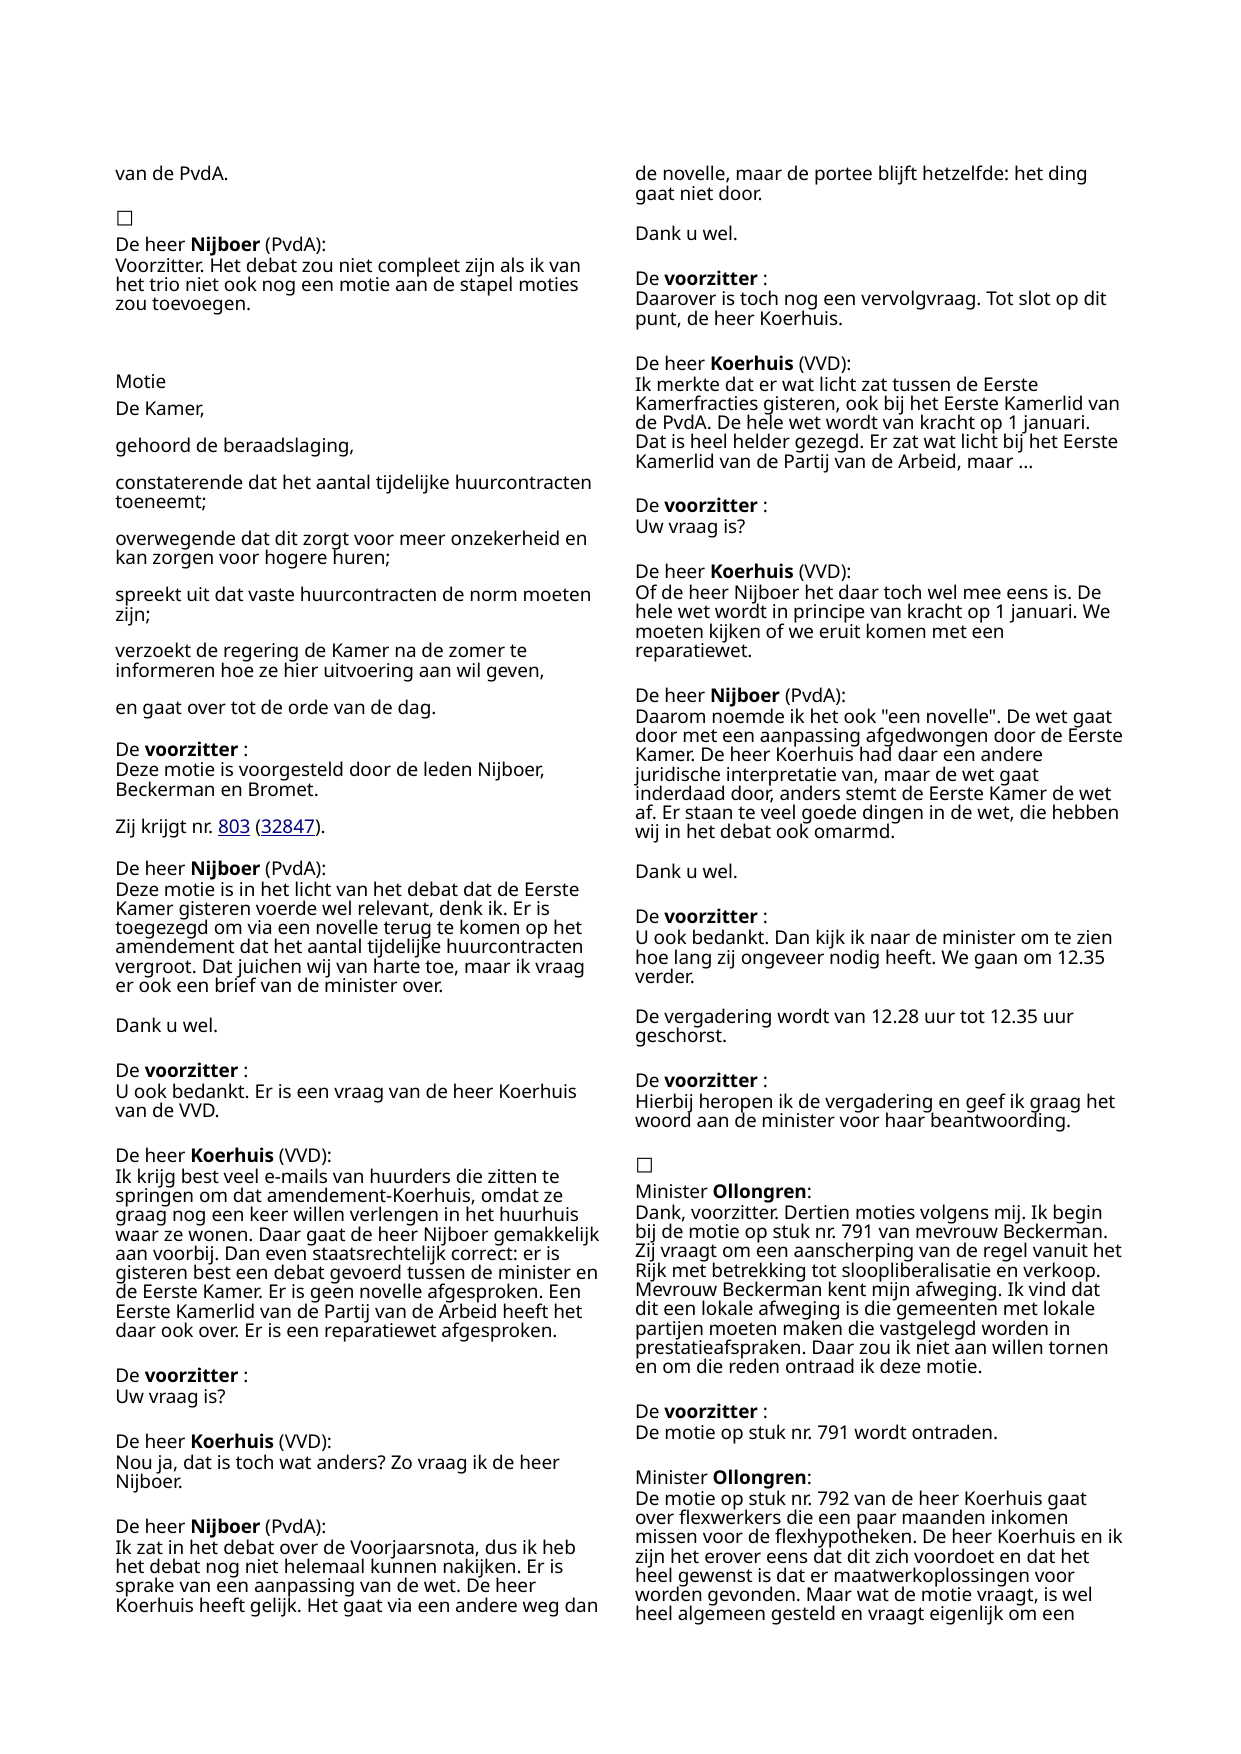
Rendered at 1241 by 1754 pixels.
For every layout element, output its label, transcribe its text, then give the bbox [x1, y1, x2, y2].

text De heer Koerhuis (VVD): [115, 1428, 605, 1454]
text De Kamer, [115, 400, 605, 419]
text Deze motie is voorgesteld door de leden Nijboer, Beckerman en Bromet. [115, 761, 605, 800]
text Daarom noemde ik het ook "een novelle". De wet gaat door met een aanpassing afgedwongen door de Eerste Kamer. De heer Koerhuis had daar een andere juridische interpretatie van, maar de wet gaat inderdaad door, anders stemt de Eerste Kamer de wet af. Er staan te veel goede dingen in de wet, die hebben wij in het debat ook omarmd. [635, 708, 1125, 843]
text De voorzitter : [635, 1067, 1125, 1093]
text verzoekt de regering de Kamer na de zomer te informeren hoe ze hier uitvoering aan wil geven, [115, 642, 605, 681]
text Daarover is toch nog een vervolgvraag. Tot slot op dit punt, de heer Koerhuis. [635, 290, 1125, 329]
text Hierbij heropen ik de vergadering en geef ik graag het woord aan de minister voor haar beantwoording. [635, 1093, 1125, 1132]
text De heer Nijboer (PvdA): [115, 231, 605, 257]
text De voorzitter : [115, 736, 605, 761]
text Ik krijg best veel e-mails van huurders die zitten te springen om dat amendement-Koerhuis, omdat ze graag nog een keer willen verlengen in het huurhuis waar ze wonen. Daar gaat de heer Nijboer gemakkelijk aan voorbij. Dan even staatsrechtelijk correct: er is gisteren best een debat gevoerd tussen de minister en de Eerste Kamer. Er is geen novelle afgesproken. Een Eerste Kamerlid van de Partij van de Arbeid heeft het daar ook over. Er is een reparatiewet afgesproken. [115, 1168, 605, 1341]
text U ook bedankt. Er is een vraag van de heer Koerhuis van de VVD. [115, 1083, 605, 1121]
text De voorzitter : [635, 1398, 1125, 1424]
text en gaat over tot de orde van de dag. [115, 699, 605, 718]
text Dank u wel. [635, 224, 1125, 244]
text Minister Ollongren: [635, 1178, 1125, 1204]
text Deze motie is in het licht van het debat dat de Eerste Kamer gisteren voerde wel relevant, denk ik. Er is toegezegd om via een novelle terug te komen op het amendement dat het aantal tijdelijke huurcontracten vergroot. Dat juichen wij van harte toe, maar ik vraag er ook een brief van de minister over. [115, 881, 605, 996]
text Uw vraag is? [635, 518, 1125, 538]
text Dank u wel. [635, 863, 1125, 883]
text De heer Koerhuis (VVD): [635, 350, 1125, 376]
text De voorzitter : [635, 904, 1125, 929]
text De heer Nijboer (PvdA): [635, 682, 1125, 708]
text Uw vraag is? [115, 1388, 605, 1407]
text Minister Ollongren: [635, 1464, 1125, 1490]
text Motie [115, 368, 605, 394]
text De motie op stuk nr. 792 van de heer Koerhuis gaat over flexwerkers die een paar maanden inkomen missen voor de flexhypotheken. De heer Koerhuis en ik zijn het erover eens dat dit zich voordoet en dat het heel gewenst is dat er maatwerkoplossingen voor worden gevonden. Maar wat de motie vraagt, is wel heel algemeen gesteld en vraagt eigenlijk om een [635, 1490, 1125, 1625]
text ⬜ [635, 1152, 1125, 1178]
text De voorzitter : [115, 1362, 605, 1388]
text De heer Koerhuis (VVD): [115, 1142, 605, 1168]
text Voorzitter. Het debat zou niet compleet zijn als ik van het trio niet ook nog een motie aan de stapel moties zou toevoegen. [115, 257, 605, 315]
text Zij krijgt nr. 803 (32847). [115, 818, 605, 837]
text de novelle, maar de portee blijft hetzelfde: het ding gaat niet door. [635, 165, 1125, 204]
text Nou ja, dat is toch wat anders? Zo vraag ik de heer Nijboer. [115, 1454, 605, 1492]
text van de PvdA. [115, 165, 605, 184]
text overwegende dat dit zorgt voor meer onzekerheid en kan zorgen voor hogere huren; [115, 530, 605, 568]
text De voorzitter : [635, 265, 1125, 290]
text constaterende dat het aantal tijdelijke huurcontracten toeneemt; [115, 474, 605, 512]
text De heer Nijboer (PvdA): [115, 855, 605, 881]
text De heer Koerhuis (VVD): [635, 558, 1125, 584]
text U ook bedankt. Dan kijk ik naar de minister om te zien hoe lang zij ongeveer nodig heeft. We gaan om 12.35 verder. [635, 929, 1125, 987]
text gehoord de beraadslaging, [115, 437, 605, 456]
text De voorzitter : [115, 1057, 605, 1083]
text Ik zat in het debat over de Voorjaarsnota, dus ik heb het debat nog niet helemaal kunnen nakijken. Er is sprake van een aanpassing van de wet. De heer Koerhuis heeft gelijk. Het gaat via een andere weg dan [115, 1539, 605, 1616]
text ⬜ [115, 205, 605, 231]
text De motie op stuk nr. 791 wordt ontraden. [635, 1424, 1125, 1443]
text De heer Nijboer (PvdA): [115, 1513, 605, 1539]
text Ik merkte dat er wat licht zat tussen de Eerste Kamerfracties gisteren, ook bij het Eerste Kamerlid van de PvdA. De hele wet wordt van kracht op 1 januari. Dat is heel helder gezegd. Er zat wat licht bij het Eerste Kamerlid van de Partij van de Arbeid, maar ... [635, 376, 1125, 472]
text Dank u wel. [115, 1017, 605, 1036]
text De voorzitter : [635, 493, 1125, 518]
text Dank, voorzitter. Dertien moties volgens mij. Ik begin bij de motie op stuk nr. 791 van mevrouw Beckerman. Zij vraagt om een aanscherping van de regel vanuit het Rijk met betrekking tot sloopliberalisatie en verkoop. Mevrouw Beckerman kent mijn afweging. Ik vind dat dit een lokale afweging is die gemeenten met lokale partijen moeten maken die vastgelegd worden in prestatieafspraken. Daar zou ik niet aan willen tornen en om die reden ontraad ik deze motie. [635, 1204, 1125, 1377]
text spreekt uit dat vaste huurcontracten de norm moeten zijn; [115, 586, 605, 625]
text Of de heer Nijboer het daar toch wel mee eens is. De hele wet wordt in principe van kracht op 1 januari. We moeten kijken of we eruit komen met een reparatiewet. [635, 584, 1125, 661]
text De vergadering wordt van 12.28 uur tot 12.35 uur geschorst. [635, 1008, 1125, 1047]
